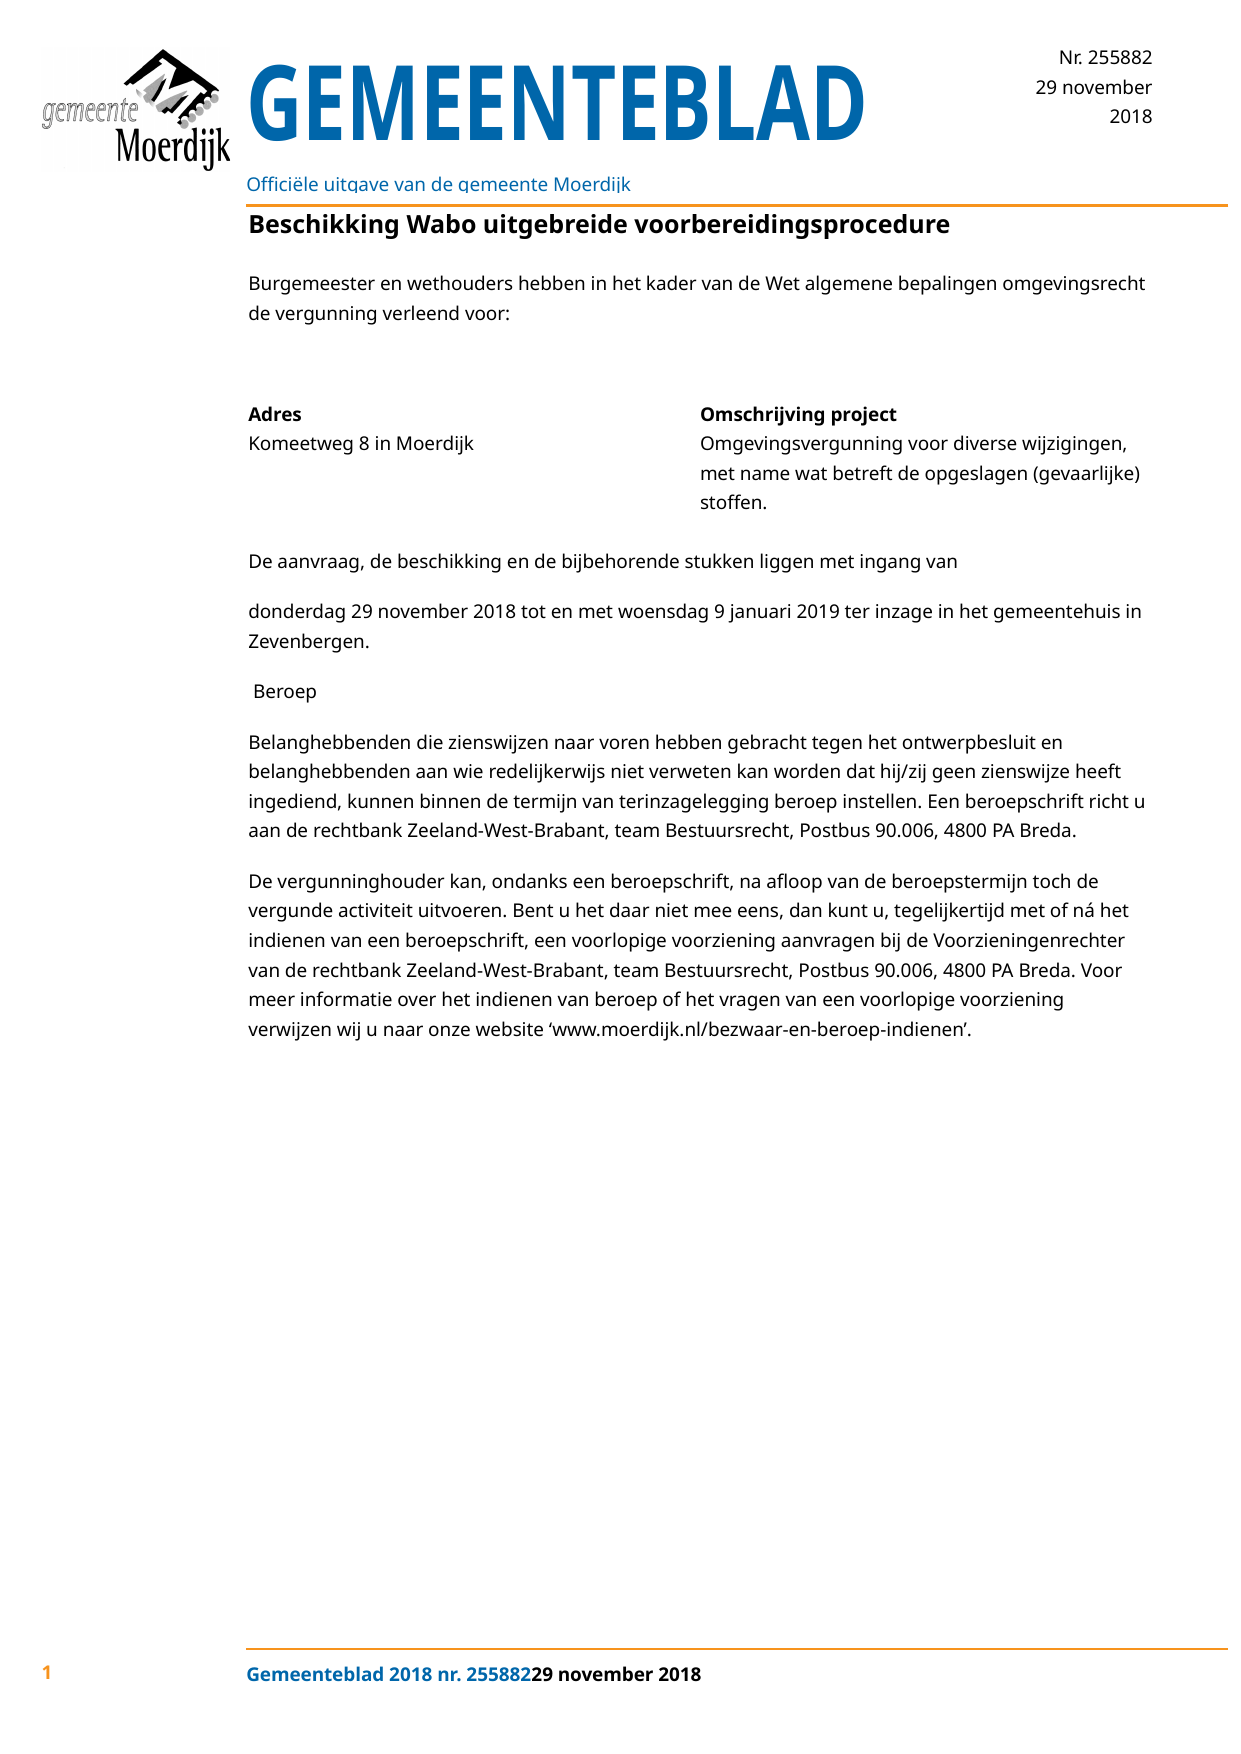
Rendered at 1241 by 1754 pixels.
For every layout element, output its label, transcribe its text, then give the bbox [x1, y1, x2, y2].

table_header Omschrijving project Omgevingsvergunning voor diverse wijzigingen, met name wat betreft de opgeslagen (gevaarlijke) stoffen. [700, 401, 1152, 545]
text donderdag 29 november 2018 tot en met woensdag 9 januari 2019 ter inzage in het gemeentehuis in Zevenbergen. [248, 598, 1152, 654]
picture [41, 47, 231, 172]
text De aanvraag, de beschikking en de bijbehorende stukken liggen met ingang van [248, 548, 1152, 574]
text Burgemeester en wethouders hebben in het kader van de Wet algemene bepalingen omgevingsrecht de vergunning verleend voor: [248, 270, 1152, 326]
table_header Adres Komeetweg 8 in Moerdijk [248, 401, 700, 545]
text Belanghebbenden die zienswijzen naar voren hebben gebracht tegen het ontwerpbesluit en belanghebbenden aan wie redelijkerwijs niet verweten kan worden dat hij/zij geen zienswijze heeft ingediend, kunnen binnen de termijn van terinzagelegging beroep instellen. Een beroepschrift richt u aan de rechtbank Zeeland-West-Brabant, team Bestuursrecht, Postbus 90.006, 4800 PA Breda. [248, 729, 1152, 843]
text Beschikking Wabo uitgebreide voorbereidingsprocedure [248, 207, 1152, 241]
text Beroep [248, 678, 1152, 704]
text De vergunninghouder kan, ondanks een beroepschrift, na afloop van de beroepstermijn toch de vergunde activiteit uitvoeren. Bent u het daar niet mee eens, dan kunt u, tegelijkertijd met of ná het indienen van een beroepschrift, een voorlopige voorziening aanvragen bij de Voorzieningenrechter van de rechtbank Zeeland-West-Brabant, team Bestuursrecht, Postbus 90.006, 4800 PA Breda. Voor meer informatie over het indienen van beroep of het vragen van een voorlopige voorziening verwijzen wij u naar onze website ‘www.moerdijk.nl/bezwaar-en-beroep-indienen’. [248, 868, 1152, 1042]
